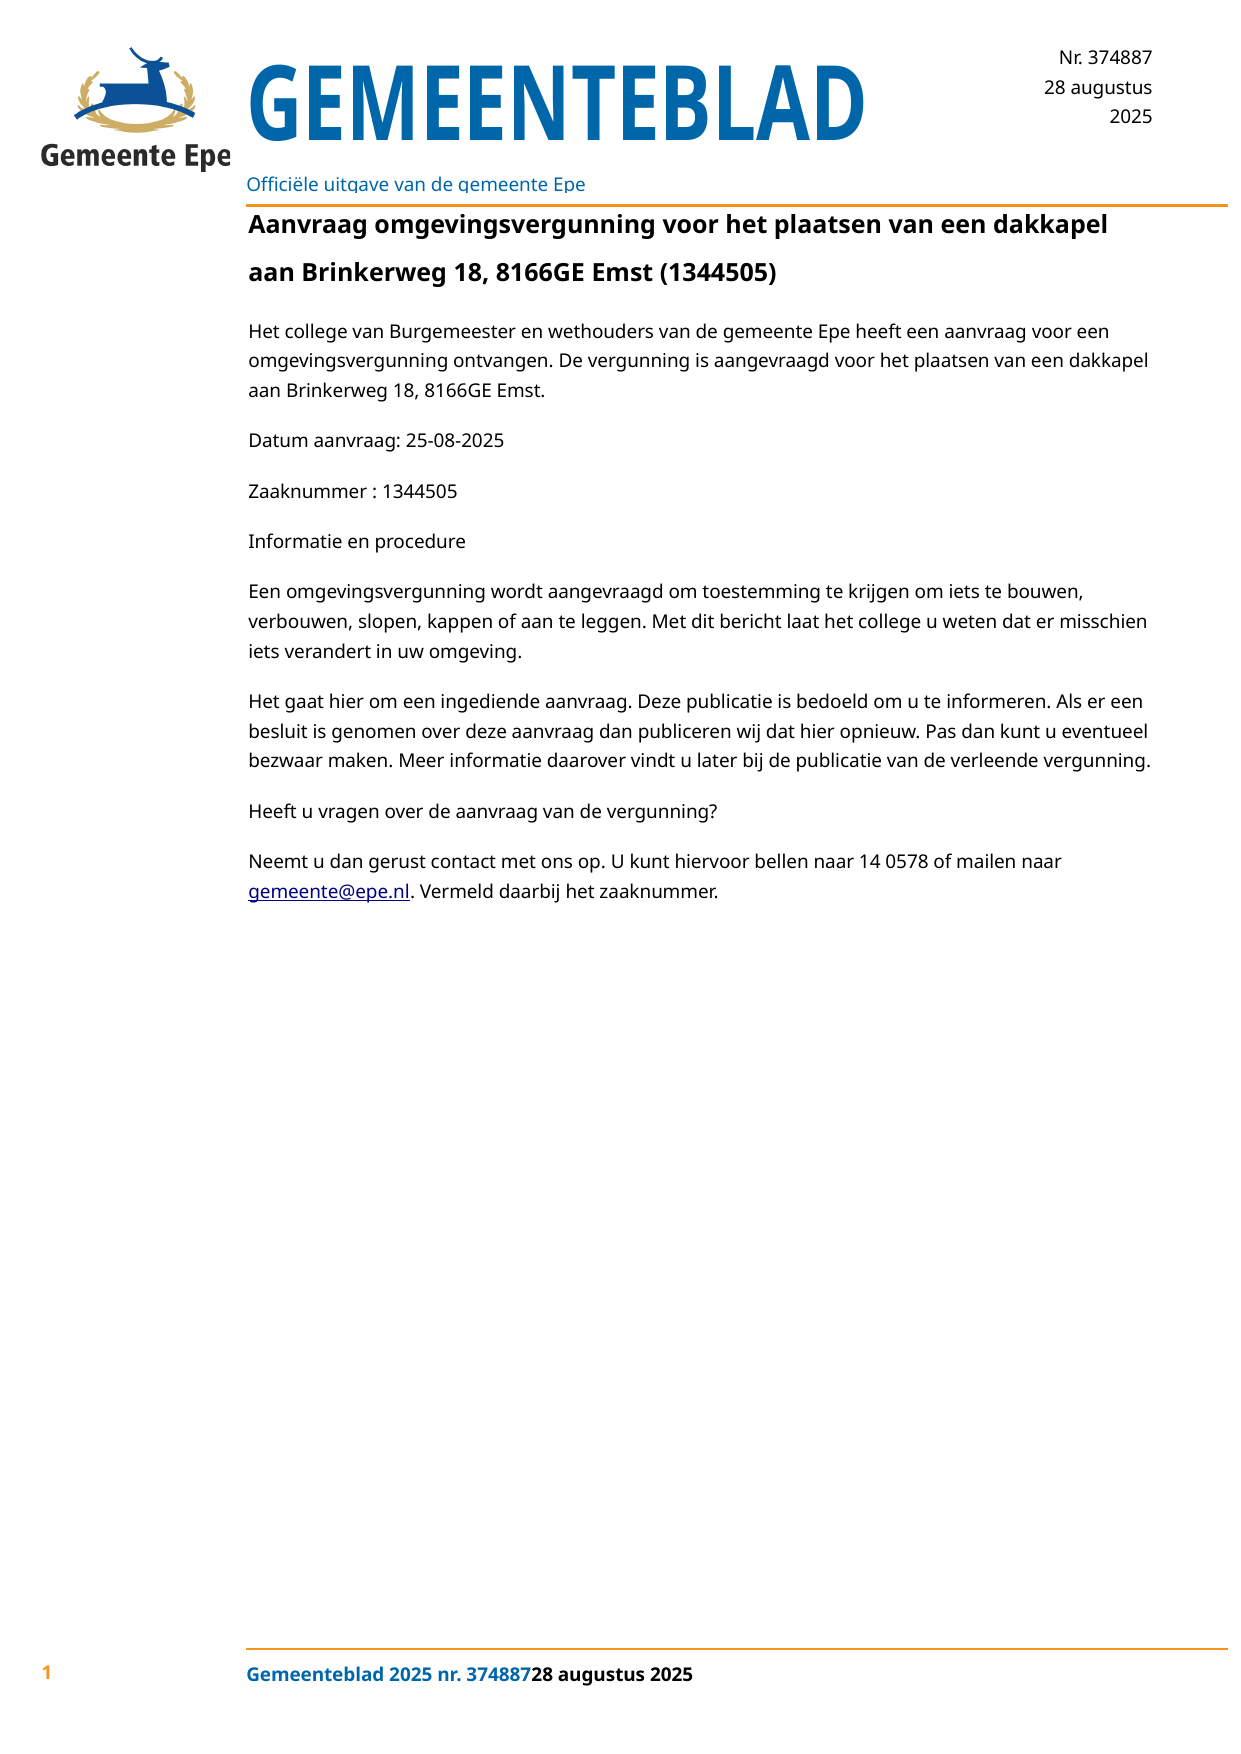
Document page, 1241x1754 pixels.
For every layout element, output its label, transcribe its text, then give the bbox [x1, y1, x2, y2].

text Neemt u dan gerust contact met ons op. U kunt hiervoor bellen naar 14 0578 of mailen naar gemeente@epe.nl. Vermeld daarbij het zaaknummer. [248, 848, 1152, 904]
picture [41, 47, 231, 172]
text Informatie en procedure [248, 528, 1152, 554]
text Datum aanvraag: 25-08-2025 [248, 427, 1152, 453]
text Heeft u vragen over de aanvraag van de vergunning? [248, 798, 1152, 824]
text Aanvraag omgevingsvergunning voor het plaatsen van een dakkapel aan Brinkerweg 18, 8166GE Emst (1344505) [248, 207, 1152, 288]
text Het college van Burgemeester en wethouders van de gemeente Epe heeft een aanvraag voor een omgevingsvergunning ontvangen. De vergunning is aangevraagd voor het plaatsen van een dakkapel aan Brinkerweg 18, 8166GE Emst. [248, 318, 1152, 403]
text Zaaknummer : 1344505 [248, 478, 1152, 504]
text Een omgevingsvergunning wordt aangevraagd om toestemming te krijgen om iets te bouwen, verbouwen, slopen, kappen of aan te leggen. Met dit bericht laat het college u weten dat er misschien iets verandert in uw omgeving. [248, 579, 1152, 664]
text Het gaat hier om een ingediende aanvraag. Deze publicatie is bedoeld om u te informeren. Als er een besluit is genomen over deze aanvraag dan publiceren wij dat hier opnieuw. Pas dan kunt u eventueel bezwaar maken. Meer informatie daarover vindt u later bij de publicatie van de verleende vergunning. [248, 688, 1152, 773]
